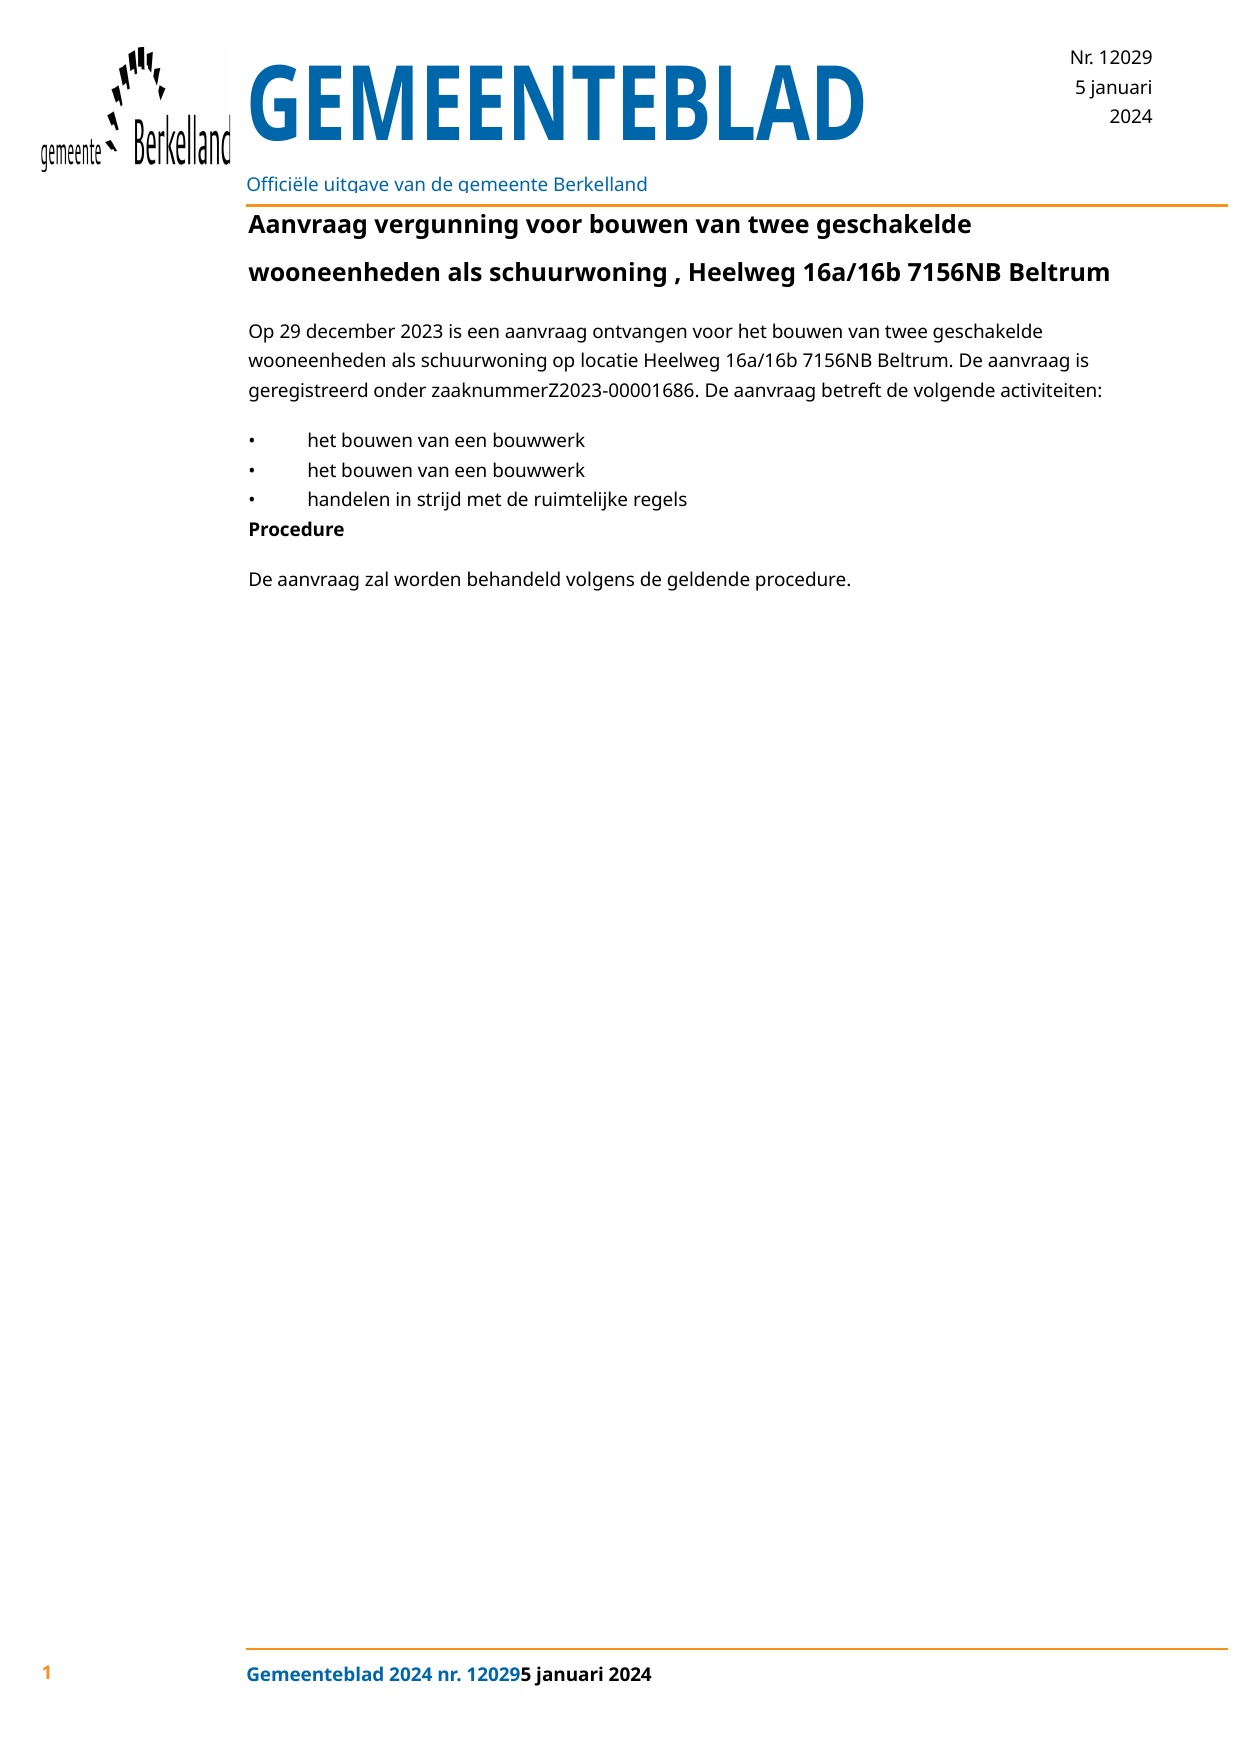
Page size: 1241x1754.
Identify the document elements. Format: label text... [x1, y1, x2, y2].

list het bouwen van een bouwwerk [248, 427, 1152, 453]
text Aanvraag vergunning voor bouwen van twee geschakelde wooneenheden als schuurwoning , Heelweg 16a/16b 7156NB Beltrum [248, 207, 1152, 288]
text De aanvraag zal worden behandeld volgens de geldende procedure. [248, 567, 1152, 592]
text Op 29 december 2023 is een aanvraag ontvangen voor het bouwen van twee geschakelde wooneenheden als schuurwoning op locatie Heelweg 16a/16b 7156NB Beltrum. De aanvraag is geregistreerd onder zaaknummerZ2023-00001686. De aanvraag betreft de volgende activiteiten: [248, 318, 1152, 403]
text Procedure [248, 516, 1152, 542]
list het bouwen van een bouwwerk [248, 457, 1152, 483]
list handelen in strijd met de ruimtelijke regels [248, 487, 1152, 512]
picture [41, 47, 231, 172]
